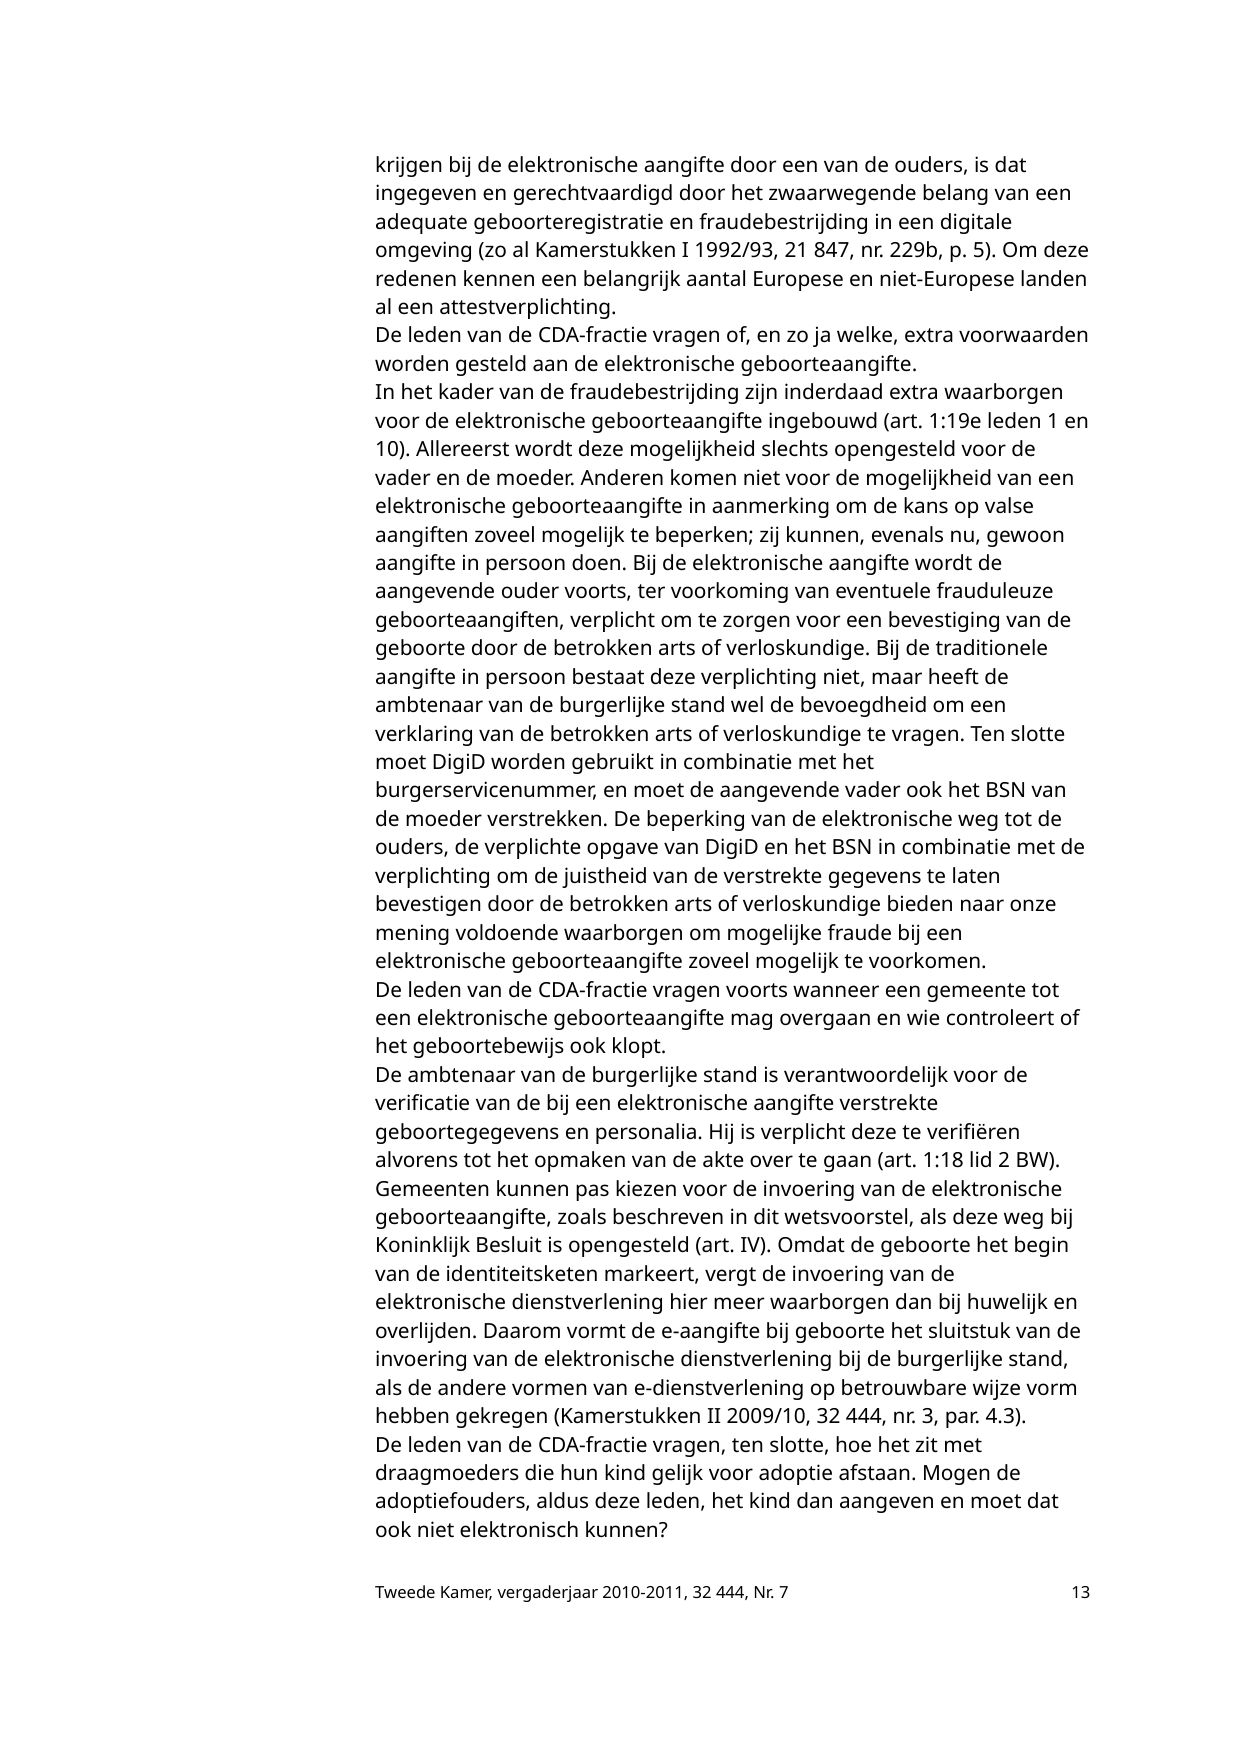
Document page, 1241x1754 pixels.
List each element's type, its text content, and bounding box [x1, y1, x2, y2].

text De ambtenaar van de burgerlijke stand is verantwoordelijk voor de verificatie van de bij een elektronische aangifte verstrekte geboortegegevens en personalia. Hij is verplicht deze te verifiëren alvorens tot het opmaken van de akte over te gaan (art. 1:18 lid 2 BW). Gemeenten kunnen pas kiezen voor de invoering van de elektronische geboorteaangifte, zoals beschreven in dit wetsvoorstel, als deze weg bij Koninklijk Besluit is opengesteld (art. IV). Omdat de geboorte het begin van de identiteitsketen markeert, vergt de invoering van de elektronische dienstverlening hier meer waarborgen dan bij huwelijk en overlijden. Daarom vormt de e-aangifte bij geboorte het sluitstuk van de invoering van de elektronische dienstverlening bij de burgerlijke stand, als de andere vormen van e-dienstverlening op betrouwbare wijze vorm hebben gekregen (Kamerstukken II 2009/10, 32 444, nr. 3, par. 4.3). [375, 1060, 1090, 1430]
text krijgen bij de elektronische aangifte door een van de ouders, is dat ingegeven en gerechtvaardigd door het zwaarwegende belang van een adequate geboorteregistratie en fraudebestrijding in een digitale omgeving (zo al Kamerstukken I 1992/93, 21 847, nr. 229b, p. 5). Om deze redenen kennen een belangrijk aantal Europese en niet-Europese landen al een attestverplichting. [375, 150, 1090, 321]
text De leden van de CDA-fractie vragen voorts wanneer een gemeente tot een elektronische geboorteaangifte mag overgaan en wie controleert of het geboortebewijs ook klopt. [375, 975, 1090, 1060]
text De leden van de CDA-fractie vragen, ten slotte, hoe het zit met draagmoeders die hun kind gelijk voor adoptie afstaan. Mogen de adoptiefouders, aldus deze leden, het kind dan aangeven en moet dat ook niet elektronisch kunnen? [375, 1430, 1090, 1543]
text In het kader van de fraudebestrijding zijn inderdaad extra waarborgen voor de elektronische geboorteaangifte ingebouwd (art. 1:19e leden 1 en 10). Allereerst wordt deze mogelijkheid slechts opengesteld voor de vader en de moeder. Anderen komen niet voor de mogelijkheid van een elektronische geboorteaangifte in aanmerking om de kans op valse aangiften zoveel mogelijk te beperken; zij kunnen, evenals nu, gewoon aangifte in persoon doen. Bij de elektronische aangifte wordt de aangevende ouder voorts, ter voorkoming van eventuele frauduleuze geboorteaangiften, verplicht om te zorgen voor een bevestiging van de geboorte door de betrokken arts of verloskundige. Bij de traditionele aangifte in persoon bestaat deze verplichting niet, maar heeft de ambtenaar van de burgerlijke stand wel de bevoegdheid om een verklaring van de betrokken arts of verloskundige te vragen. Ten slotte moet DigiD worden gebruikt in combinatie met het burgerservicenummer, en moet de aangevende vader ook het BSN van de moeder verstrekken. De beperking van de elektronische weg tot de ouders, de verplichte opgave van DigiD en het BSN in combinatie met de verplichting om de juistheid van de verstrekte gegevens te laten bevestigen door de betrokken arts of verloskundige bieden naar onze mening voldoende waarborgen om mogelijke fraude bij een elektronische geboorteaangifte zoveel mogelijk te voorkomen. [375, 377, 1090, 975]
text De leden van de CDA-fractie vragen of, en zo ja welke, extra voorwaarden worden gesteld aan de elektronische geboorteaangifte. [375, 321, 1090, 377]
